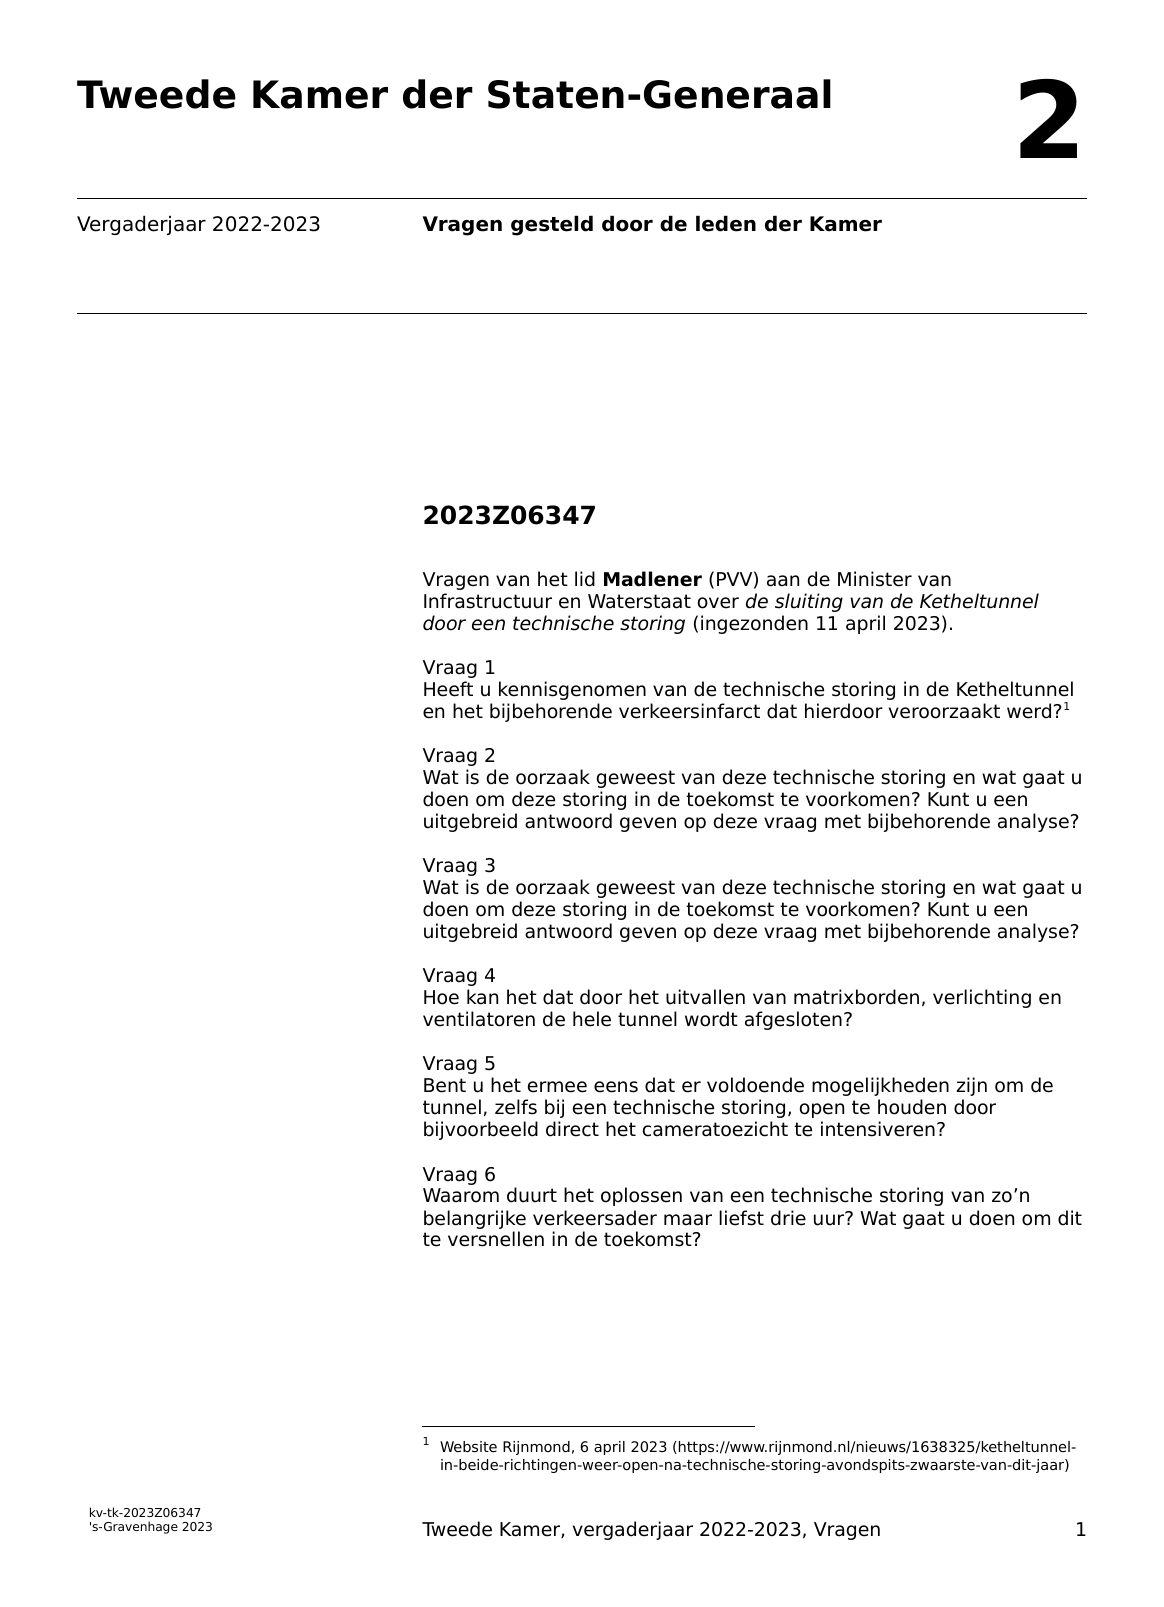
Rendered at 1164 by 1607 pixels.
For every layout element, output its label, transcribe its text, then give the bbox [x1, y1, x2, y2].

text kv-tk-2023Z06347 [88, 1506, 323, 1520]
text Heeft u kennisgenomen van de technische storing in de Ketheltunnel en het bijbehorende verkeersinfarct dat hierdoor veroorzaakt werd? [422, 679, 1087, 723]
text 's-Gravenhage 2023 [88, 1520, 323, 1534]
text Vraag 3 [422, 855, 1087, 877]
text Website Rijnmond, 6 april 2023 (https://www.rijnmond.nl/nieuws/1638325/ketheltunnel-in-beide-richtingen-weer-open-na-technische-storing-avondspits-zwaarste-van-dit-jaar) [422, 1435, 1087, 1474]
table_cell Vergaderjaar 2022-2023 [77, 199, 422, 313]
table_cell Vragen gesteld door de leden der Kamer [422, 199, 1087, 313]
text Vraag 6 [422, 1163, 1087, 1185]
text Vraag 2 [422, 745, 1087, 767]
text Vraag 1 [422, 657, 1087, 679]
text Vragen van het lid Madlener (PVV) aan de Minister van Infrastructuur en Waterstaat over de sluiting van de Ketheltunnel door een technische storing (ingezonden 11 april 2023). [422, 569, 1087, 635]
text Hoe kan het dat door het uitvallen van matrixborden, verlichting en ventilatoren de hele tunnel wordt afgesloten? [422, 987, 1087, 1031]
text Bent u het ermee eens dat er voldoende mogelijkheden zijn om de tunnel, zelfs bij een technische storing, open te houden door bijvoorbeeld direct het cameratoezicht te intensiveren? [422, 1075, 1087, 1141]
text 2023Z06347 [422, 501, 1087, 531]
table_header Tweede Kamer der Staten-Generaal [77, 59, 886, 198]
text Wat is de oorzaak geweest van deze technische storing en wat gaat u doen om deze storing in de toekomst te voorkomen? Kunt u een uitgebreid antwoord geven op deze vraag met bijbehorende analyse? [422, 877, 1087, 943]
text Waarom duurt het oplossen van een technische storing van zo’n belangrijke verkeersader maar liefst drie uur? Wat gaat u doen om dit te versnellen in de toekomst? [422, 1185, 1087, 1251]
text Vraag 4 [422, 965, 1087, 987]
text Vraag 5 [422, 1053, 1087, 1075]
table_header 2 [886, 59, 1087, 198]
text Wat is de oorzaak geweest van deze technische storing en wat gaat u doen om deze storing in de toekomst te voorkomen? Kunt u een uitgebreid antwoord geven op deze vraag met bijbehorende analyse? [422, 767, 1087, 833]
